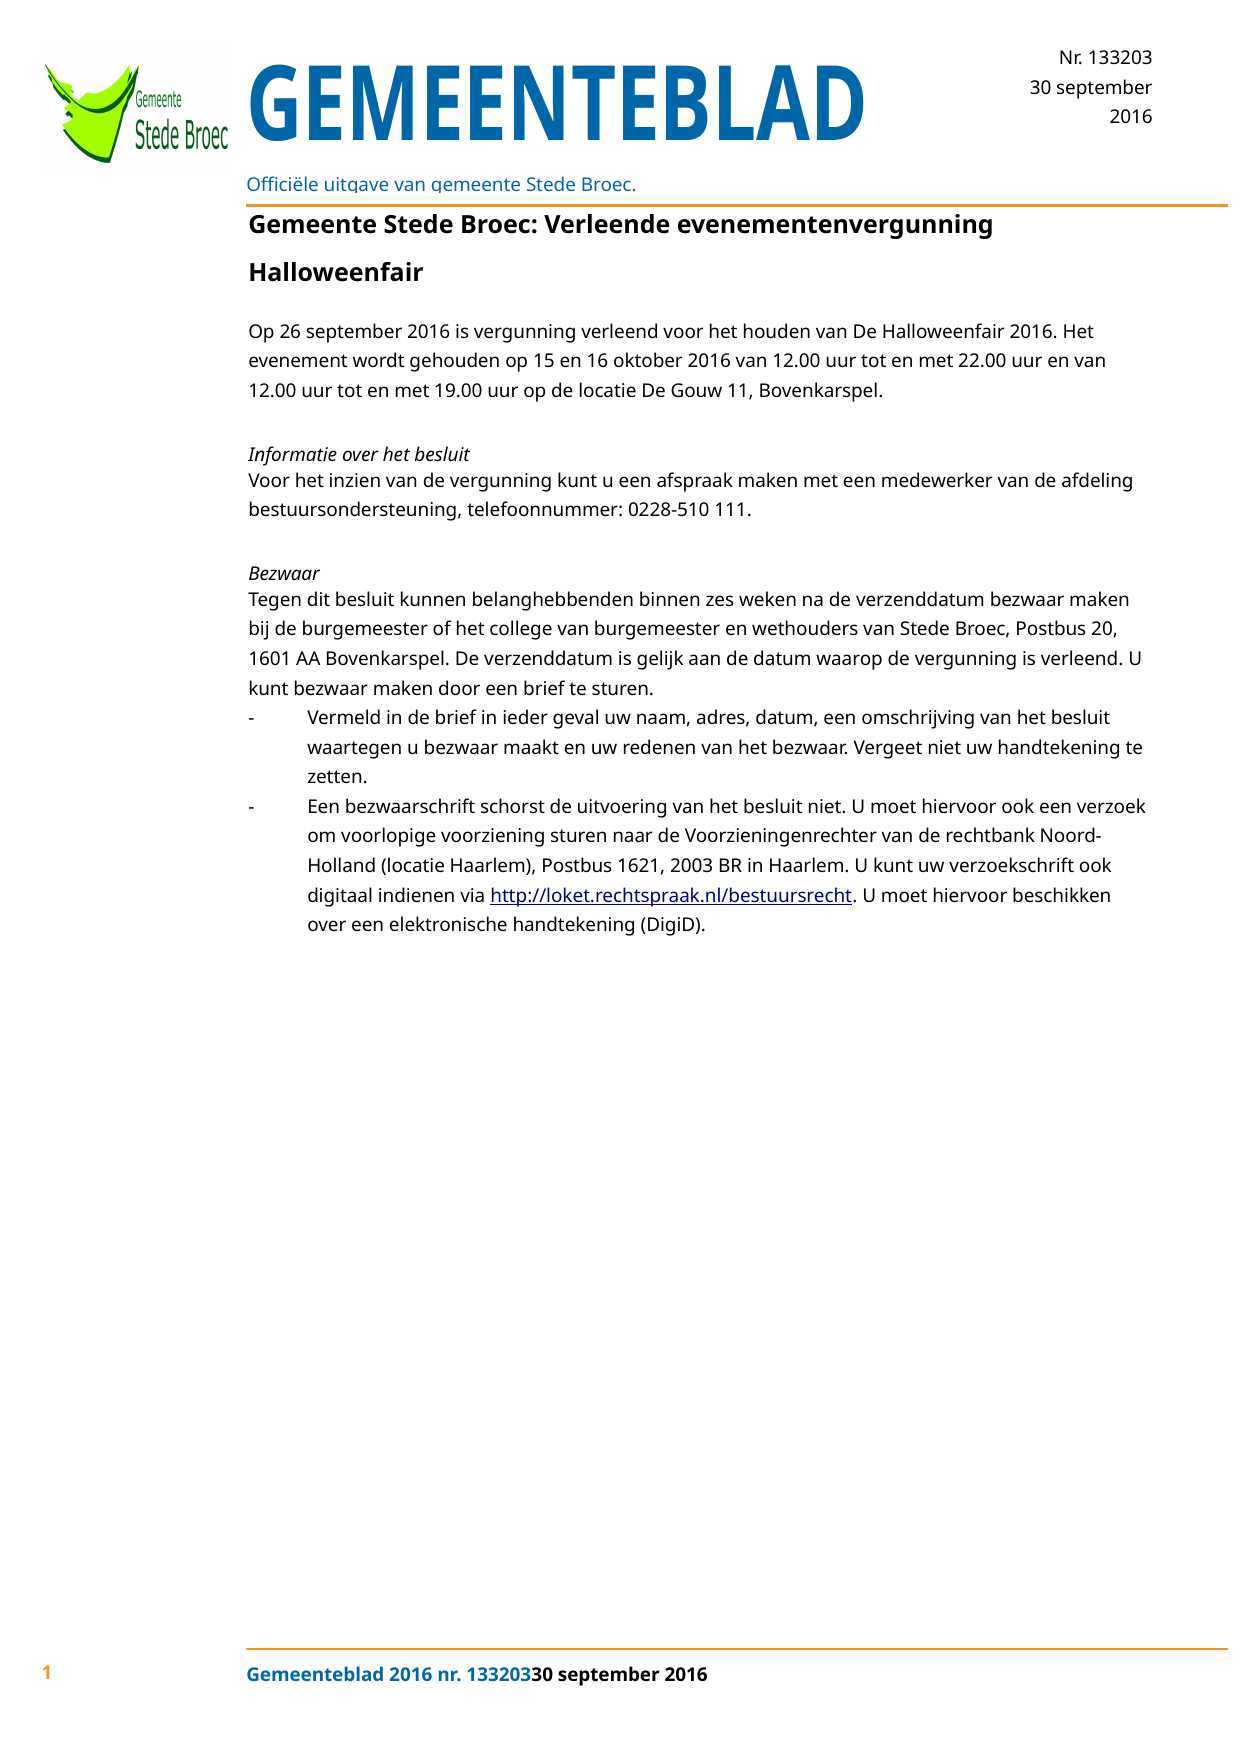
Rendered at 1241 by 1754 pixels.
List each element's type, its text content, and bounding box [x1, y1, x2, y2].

text Gemeente Stede Broec: Verleende evenementenvergunning Halloweenfair [248, 207, 1152, 288]
text Tegen dit besluit kunnen belanghebbenden binnen zes weken na de verzenddatum bezwaar maken bij de burgemeester of het college van burgemeester en wethouders van Stede Broec, Postbus 20, 1601 AA Bovenkarspel. De verzenddatum is gelijk aan de datum waarop de vergunning is verleend. U kunt bezwaar maken door een brief te sturen. [248, 586, 1152, 701]
text Op 26 september 2016 is vergunning verleend voor het houden van De Halloweenfair 2016. Het evenement wordt gehouden op 15 en 16 oktober 2016 van 12.00 uur tot en met 22.00 uur en van 12.00 uur tot en met 19.00 uur op de locatie De Gouw 11, Bovenkarspel. [248, 318, 1152, 403]
text Informatie over het besluit [248, 441, 1152, 467]
text Voor het inzien van de vergunning kunt u een afspraak maken met een medewerker van de afdeling bestuursondersteuning, telefoonnummer: 0228-510 111. [248, 467, 1152, 522]
text Bezwaar [248, 560, 1152, 586]
picture [41, 47, 231, 172]
list Een bezwaarschrift schorst de uitvoering van het besluit niet. U moet hiervoor ook een verzoek om voorlopige voorziening sturen naar de Voorzieningenrechter van de rechtbank Noord-Holland (locatie Haarlem), Postbus 1621, 2003 BR in Haarlem. U kunt uw verzoekschrift ook digitaal indienen via http://loket.rechtspraak.nl/bestuursrecht. U moet hiervoor beschikken over een elektronische handtekening (DigiD). [248, 793, 1152, 937]
list Vermeld in de brief in ieder geval uw naam, adres, datum, een omschrijving van het besluit waartegen u bezwaar maakt en uw redenen van het bezwaar. Vergeet niet uw handtekening te zetten. [248, 704, 1152, 789]
